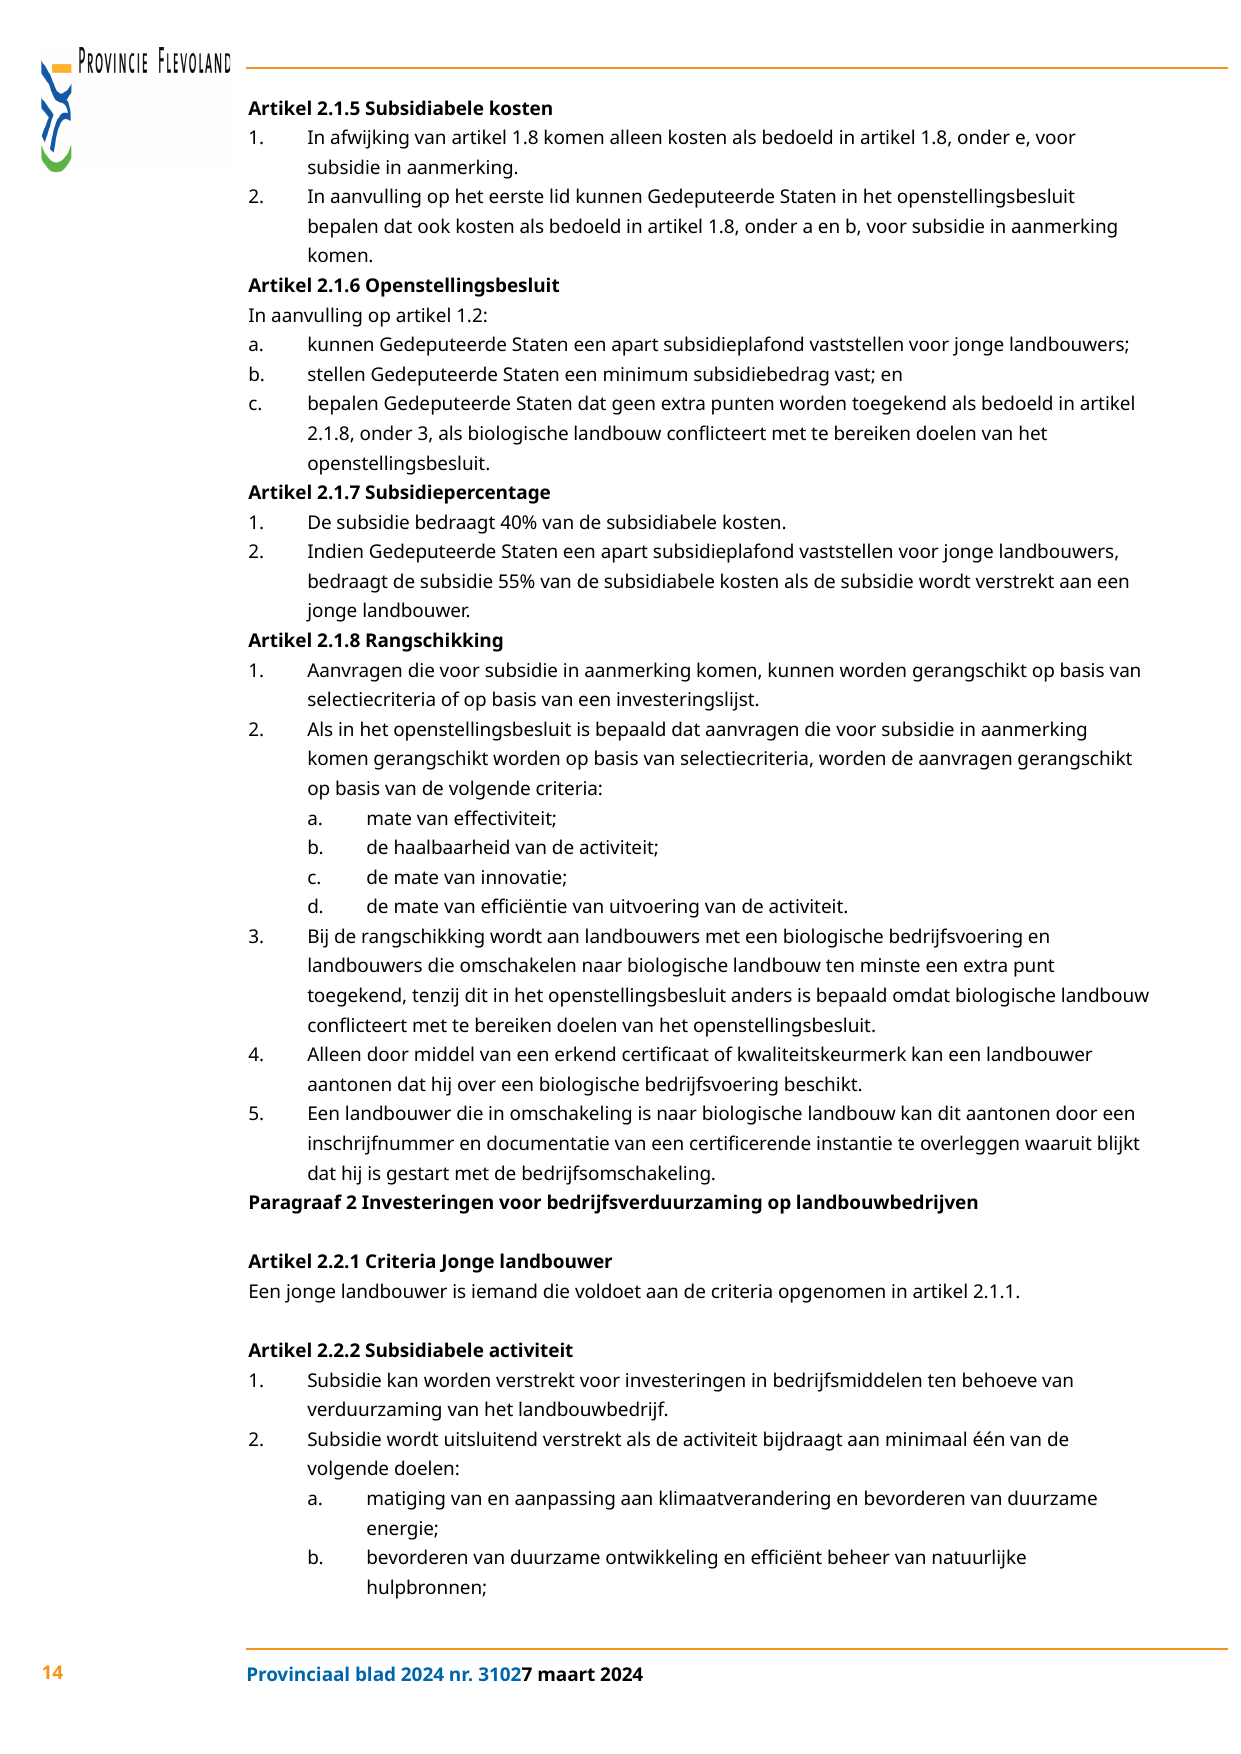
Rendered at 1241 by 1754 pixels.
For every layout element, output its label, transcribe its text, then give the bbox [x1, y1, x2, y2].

text Artikel 2.2.1 Criteria Jonge landbouwer [248, 1248, 1152, 1274]
list Alleen door middel van een erkend certificaat of kwaliteitskeurmerk kan een landbouwer aantonen dat hij over een biologische bedrijfsvoering beschikt. [248, 1041, 1152, 1097]
list bepalen Gedeputeerde Staten dat geen extra punten worden toegekend als bedoeld in artikel 2.1.8, onder 3, als biologische landbouw conflicteert met te bereiken doelen van het openstellingsbesluit. [248, 391, 1152, 476]
text Artikel 2.1.7 Subsidiepercentage [248, 479, 1152, 505]
text In aanvulling op artikel 1.2: [248, 302, 1152, 328]
list matiging van en aanpassing aan klimaatverandering en bevorderen van duurzame energie; [307, 1485, 1152, 1541]
list bevorderen van duurzame ontwikkeling en efficiënt beheer van natuurlijke hulpbronnen; [307, 1544, 1152, 1600]
list mate van effectiviteit; [307, 805, 1152, 831]
picture [41, 47, 231, 172]
list De subsidie bedraagt 40% van de subsidiabele kosten. [248, 509, 1152, 535]
list de mate van innovatie; [307, 864, 1152, 890]
list Indien Gedeputeerde Staten een apart subsidieplafond vaststellen voor jonge landbouwers, bedraagt de subsidie 55% van de subsidiabele kosten als de subsidie wordt verstrekt aan een jonge landbouwer. [248, 538, 1152, 623]
list Bij de rangschikking wordt aan landbouwers met een biologische bedrijfsvoering en landbouwers die omschakelen naar biologische landbouw ten minste een extra punt toegekend, tenzij dit in het openstellingsbesluit anders is bepaald omdat biologische landbouw conflicteert met te bereiken doelen van het openstellingsbesluit. [248, 923, 1152, 1038]
list Subsidie kan worden verstrekt voor investeringen in bedrijfsmiddelen ten behoeve van verduurzaming van het landbouwbedrijf. [248, 1367, 1152, 1422]
text Paragraaf 2 Investeringen voor bedrijfsverduurzaming op landbouwbedrijven [248, 1189, 1152, 1215]
list Subsidie wordt uitsluitend verstrekt als de activiteit bijdraagt aan minimaal één van de volgende doelen: [248, 1426, 1152, 1481]
list de mate van efficiëntie van uitvoering van de activiteit. [307, 893, 1152, 919]
list Een landbouwer die in omschakeling is naar biologische landbouw kan dit aantonen door een inschrijfnummer en documentatie van een certificerende instantie te overleggen waaruit blijkt dat hij is gestart met de bedrijfsomschakeling. [248, 1101, 1152, 1186]
list Aanvragen die voor subsidie in aanmerking komen, kunnen worden gerangschikt op basis van selectiecriteria of op basis van een investeringslijst. [248, 657, 1152, 712]
list de haalbaarheid van de activiteit; [307, 834, 1152, 860]
list In aanvulling op het eerste lid kunnen Gedeputeerde Staten in het openstellingsbesluit bepalen dat ook kosten als bedoeld in artikel 1.8, onder a en b, voor subsidie in aanmerking komen. [248, 183, 1152, 268]
list kunnen Gedeputeerde Staten een apart subsidieplafond vaststellen voor jonge landbouwers; [248, 331, 1152, 357]
text Artikel 2.1.8 Rangschikking [248, 627, 1152, 653]
text Een jonge landbouwer is iemand die voldoet aan de criteria opgenomen in artikel 2.1.1. [248, 1278, 1152, 1304]
list In afwijking van artikel 1.8 komen alleen kosten als bedoeld in artikel 1.8, onder e, voor subsidie in aanmerking. [248, 124, 1152, 180]
text Artikel 2.1.5 Subsidiabele kosten [248, 95, 1152, 121]
list stellen Gedeputeerde Staten een minimum subsidiebedrag vast; en [248, 361, 1152, 387]
list Als in het openstellingsbesluit is bepaald dat aanvragen die voor subsidie in aanmerking komen gerangschikt worden op basis van selectiecriteria, worden de aanvragen gerangschikt op basis van de volgende criteria: [248, 716, 1152, 801]
text Artikel 2.1.6 Openstellingsbesluit [248, 272, 1152, 298]
text Artikel 2.2.2 Subsidiabele activiteit [248, 1337, 1152, 1363]
